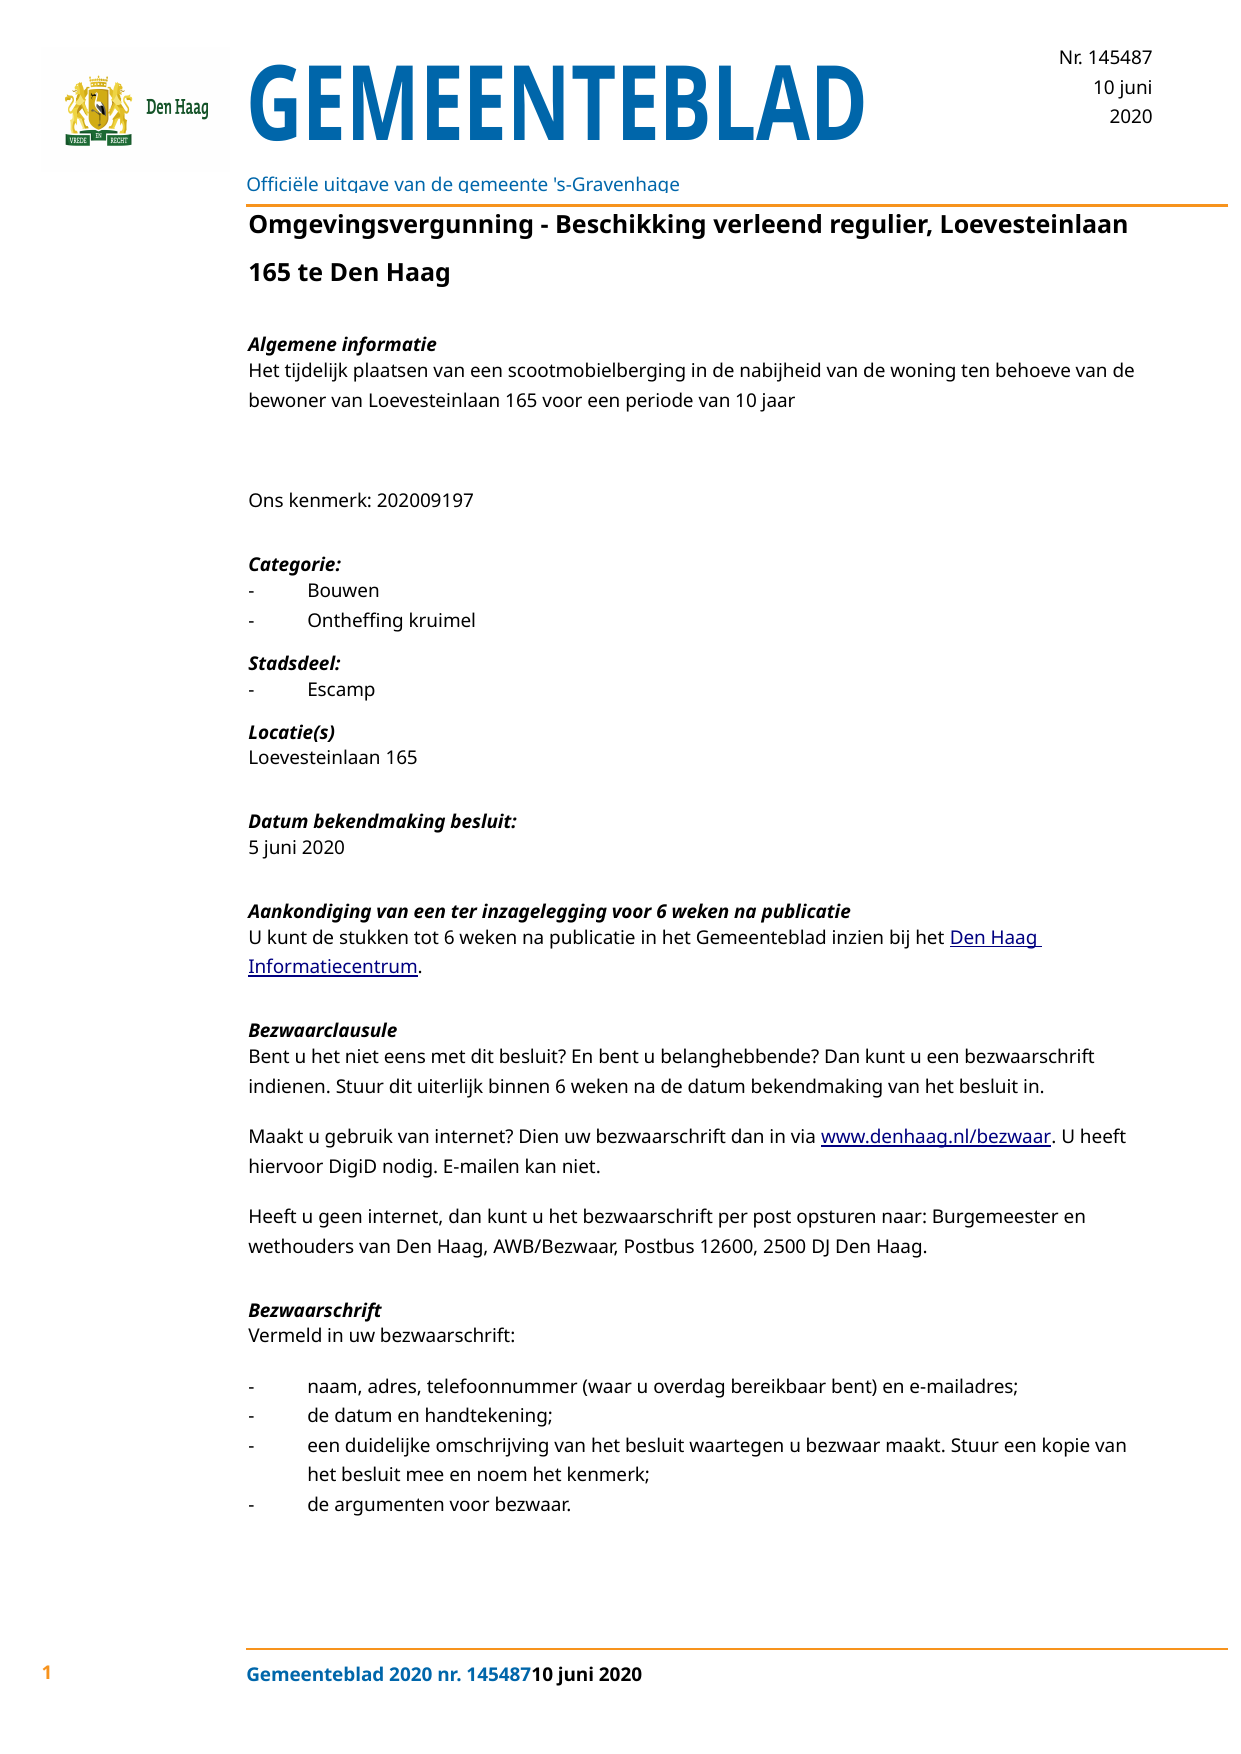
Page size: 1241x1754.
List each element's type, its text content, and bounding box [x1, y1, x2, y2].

list de argumenten voor bezwaar. [248, 1491, 1152, 1517]
text Heeft u geen internet, dan kunt u het bezwaarschrift per post opsturen naar: Burgemeester en wethouders van Den Haag, AWB/Bezwaar, Postbus 12600, 2500 DJ Den Haag. [248, 1203, 1152, 1258]
text Algemene informatie [248, 331, 1152, 357]
text Aankondiging van een ter inzagelegging voor 6 weken na publicatie [248, 898, 1152, 924]
text Vermeld in uw bezwaarschrift: [248, 1322, 1152, 1348]
list een duidelijke omschrijving van het besluit waartegen u bezwaar maakt. Stuur een kopie van het besluit mee en noem het kenmerk; [248, 1432, 1152, 1487]
text Loevesteinlaan 165 [248, 744, 1152, 770]
text Bent u het niet eens met dit besluit? En bent u belanghebbende? Dan kunt u een bezwaarschrift indienen. Stuur dit uiterlijk binnen 6 weken na de datum bekendmaking van het besluit in. [248, 1043, 1152, 1098]
text Bezwaarschrift [248, 1297, 1152, 1322]
text Maakt u gebruik van internet? Dien uw bezwaarschrift dan in via www.denhaag.nl/bezwaar. U heeft hiervoor DigiD nodig. E-mailen kan niet. [248, 1123, 1152, 1178]
list naam, adres, telefoonnummer (waar u overdag bereikbaar bent) en e-mailadres; [248, 1373, 1152, 1399]
text Ons kenmerk: 202009197 [248, 488, 1152, 513]
list Bouwen [248, 577, 1152, 603]
text Locatie(s) [248, 719, 1152, 744]
text Categorie: [248, 552, 1152, 577]
text Bezwaarclausule [248, 1017, 1152, 1043]
list Ontheffing kruimel [248, 607, 1152, 633]
text Datum bekendmaking besluit: [248, 808, 1152, 834]
text U kunt de stukken tot 6 weken na publicatie in het Gemeenteblad inzien bij het Den Haag Informatiecentrum. [248, 924, 1152, 979]
text Stadsdeel: [248, 650, 1152, 676]
list de datum en handtekening; [248, 1402, 1152, 1428]
text Omgevingsvergunning - Beschikking verleend regulier, Loevesteinlaan 165 te Den Haag [248, 207, 1152, 288]
picture [41, 47, 231, 172]
text Het tijdelijk plaatsen van een scootmobielberging in de nabijheid van de woning ten behoeve van de bewoner van Loevesteinlaan 165 voor een periode van 10 jaar [248, 357, 1152, 412]
list Escamp [248, 676, 1152, 701]
text 5 juni 2020 [248, 834, 1152, 860]
